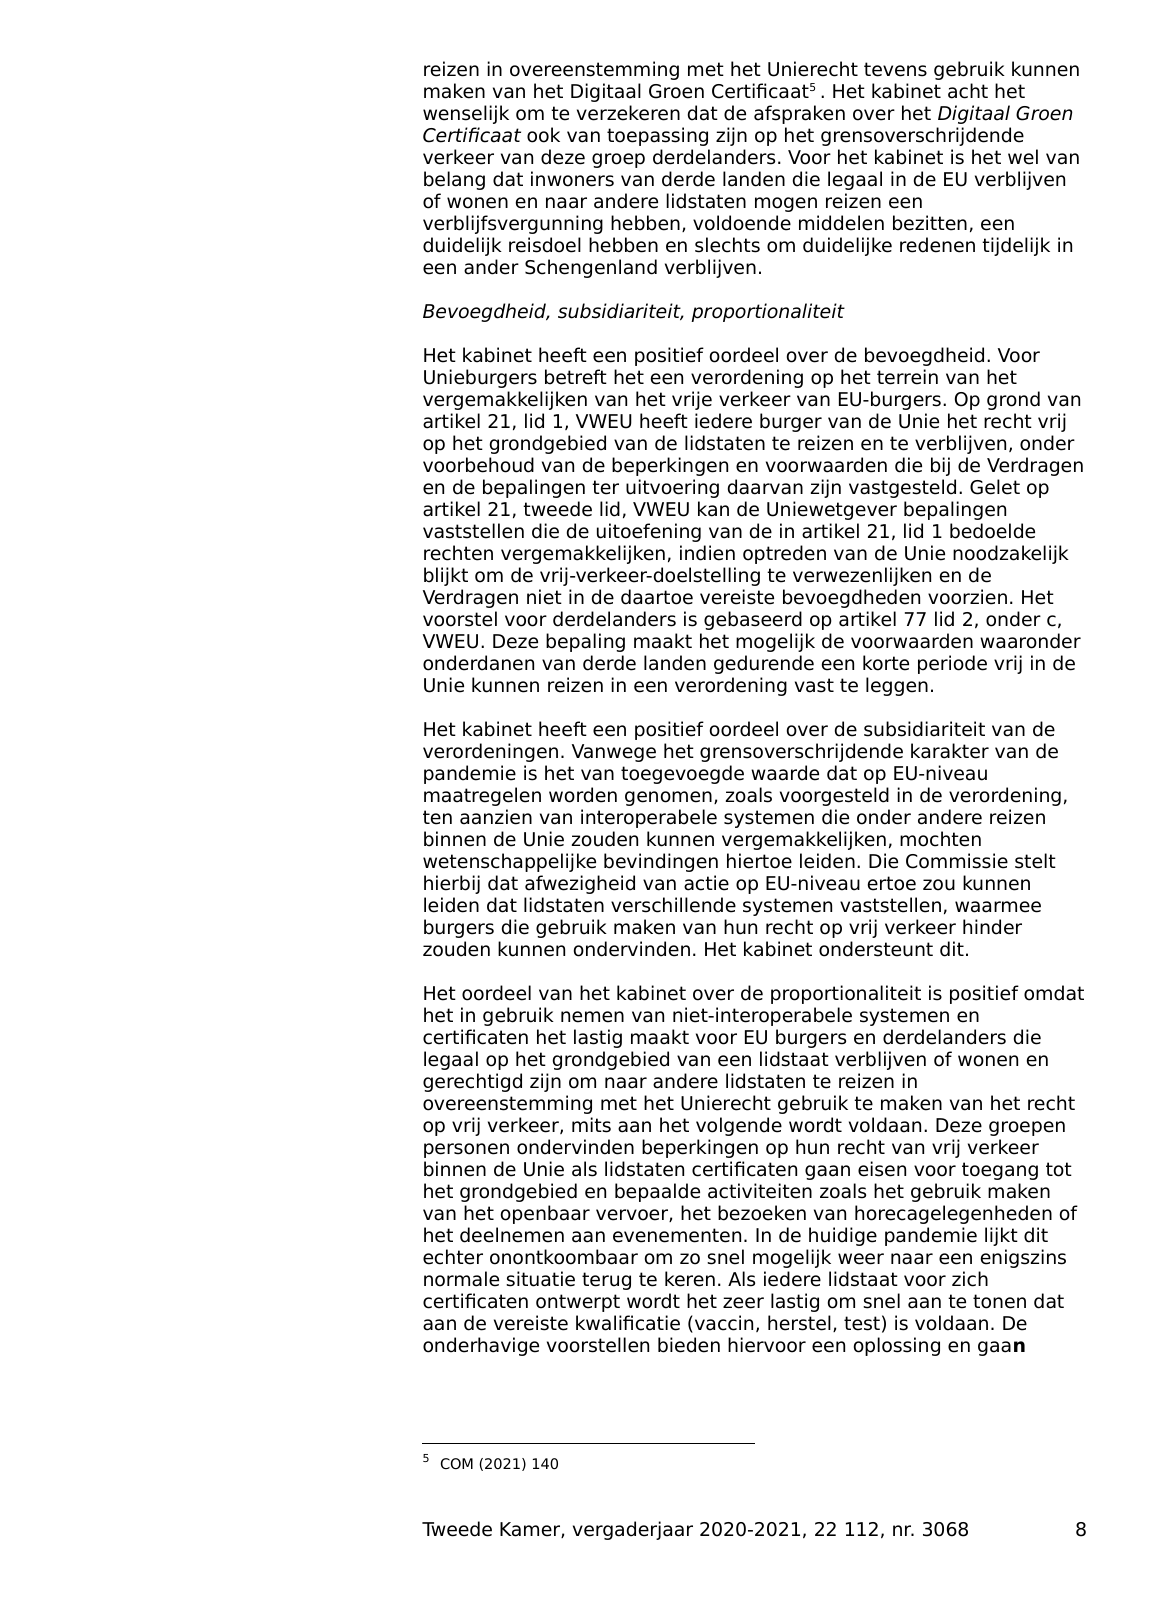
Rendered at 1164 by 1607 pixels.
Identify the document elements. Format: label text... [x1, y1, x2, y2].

text reizen in overeenstemming met het Unierecht tevens gebruik kunnen maken van het Digitaal Groen Certificaat. Het kabinet acht het wenselijk om te verzekeren dat de afspraken over het Digitaal Groen Certificaat ook van toepassing zijn op het grensoverschrijdende verkeer van deze groep derdelanders. Voor het kabinet is het wel van belang dat inwoners van derde landen die legaal in de EU verblijven of wonen en naar andere lidstaten mogen reizen een verblijfsvergunning hebben, voldoende middelen bezitten, een duidelijk reisdoel hebben en slechts om duidelijke redenen tijdelijk in een ander Schengenland verblijven. [422, 59, 1087, 279]
subtitle Bevoegdheid, subsidiariteit, proportionaliteit [422, 301, 1087, 323]
text COM (2021) 140 [422, 1452, 1087, 1474]
text Het kabinet heeft een positief oordeel over de subsidiariteit van de verordeningen. Vanwege het grensoverschrijdende karakter van de pandemie is het van toegevoegde waarde dat op EU-niveau maatregelen worden genomen, zoals voorgesteld in de verordening, ten aanzien van interoperabele systemen die onder andere reizen binnen de Unie zouden kunnen vergemakkelijken, mochten wetenschappelijke bevindingen hiertoe leiden. Die Commissie stelt hierbij dat afwezigheid van actie op EU-niveau ertoe zou kunnen leiden dat lidstaten verschillende systemen vaststellen, waarmee burgers die gebruik maken van hun recht op vrij verkeer hinder zouden kunnen ondervinden. Het kabinet ondersteunt dit. [422, 719, 1087, 961]
text Het kabinet heeft een positief oordeel over de bevoegdheid. Voor Unieburgers betreft het een verordening op het terrein van het vergemakkelijken van het vrije verkeer van EU-burgers. Op grond van artikel 21, lid 1, VWEU heeft iedere burger van de Unie het recht vrij op het grondgebied van de lidstaten te reizen en te verblijven, onder voorbehoud van de beperkingen en voorwaarden die bij de Verdragen en de bepalingen ter uitvoering daarvan zijn vastgesteld. Gelet op artikel 21, tweede lid, VWEU kan de Uniewetgever bepalingen vaststellen die de uitoefening van de in artikel 21, lid 1 bedoelde rechten vergemakkelijken, indien optreden van de Unie noodzakelijk blijkt om de vrij-verkeer-doelstelling te verwezenlijken en de Verdragen niet in de daartoe vereiste bevoegdheden voorzien. Het voorstel voor derdelanders is gebaseerd op artikel 77 lid 2, onder c, VWEU. Deze bepaling maakt het mogelijk de voorwaarden waaronder onderdanen van derde landen gedurende een korte periode vrij in de Unie kunnen reizen in een verordening vast te leggen. [422, 345, 1087, 697]
text Het oordeel van het kabinet over de proportionaliteit is positief omdat het in gebruik nemen van niet-interoperabele systemen en certificaten het lastig maakt voor EU burgers en derdelanders die legaal op het grondgebied van een lidstaat verblijven of wonen en gerechtigd zijn om naar andere lidstaten te reizen in overeenstemming met het Unierecht gebruik te maken van het recht op vrij verkeer, mits aan het volgende wordt voldaan. Deze groepen personen ondervinden beperkingen op hun recht van vrij verkeer binnen de Unie als lidstaten certificaten gaan eisen voor toegang tot het grondgebied en bepaalde activiteiten zoals het gebruik maken van het openbaar vervoer, het bezoeken van horecagelegenheden of het deelnemen aan evenementen. In de huidige pandemie lijkt dit echter onontkoombaar om zo snel mogelijk weer naar een enigszins normale situatie terug te keren. Als iedere lidstaat voor zich certificaten ontwerpt wordt het zeer lastig om snel aan te tonen dat aan de vereiste kwalificatie (vaccin, herstel, test) is voldaan. De onderhavige voorstellen bieden hiervoor een oplossing en gaan [422, 983, 1087, 1357]
